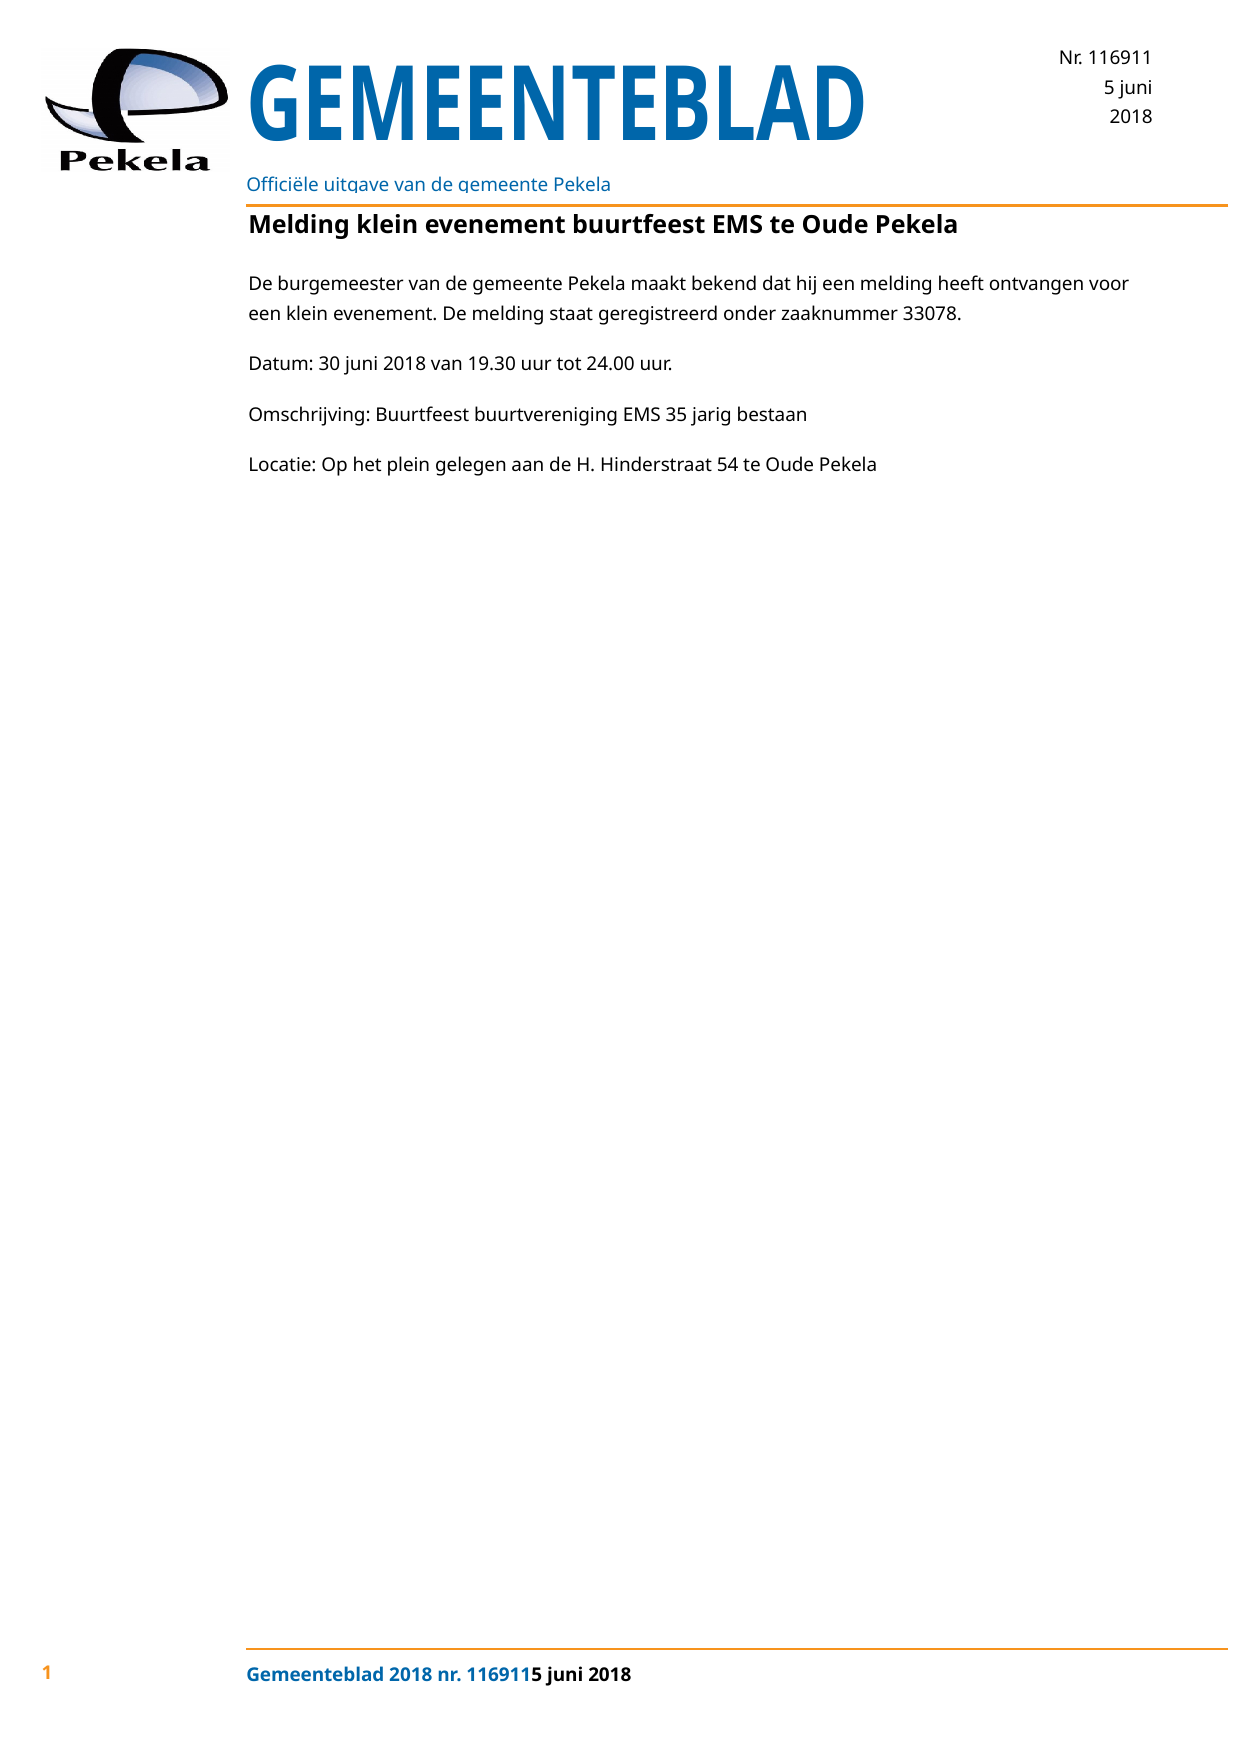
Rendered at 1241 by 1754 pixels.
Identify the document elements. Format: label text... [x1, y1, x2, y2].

text Omschrijving: Buurtfeest buurtvereniging EMS 35 jarig bestaan [248, 401, 1152, 426]
text De burgemeester van de gemeente Pekela maakt bekend dat hij een melding heeft ontvangen voor een klein evenement. De melding staat geregistreerd onder zaaknummer 33078. [248, 270, 1152, 326]
text Locatie: Op het plein gelegen aan de H. Hinderstraat 54 te Oude Pekela [248, 451, 1152, 477]
text Datum: 30 juni 2018 van 19.30 uur tot 24.00 uur. [248, 350, 1152, 376]
text Melding klein evenement buurtfeest EMS te Oude Pekela [248, 207, 1152, 241]
picture [41, 47, 231, 172]
